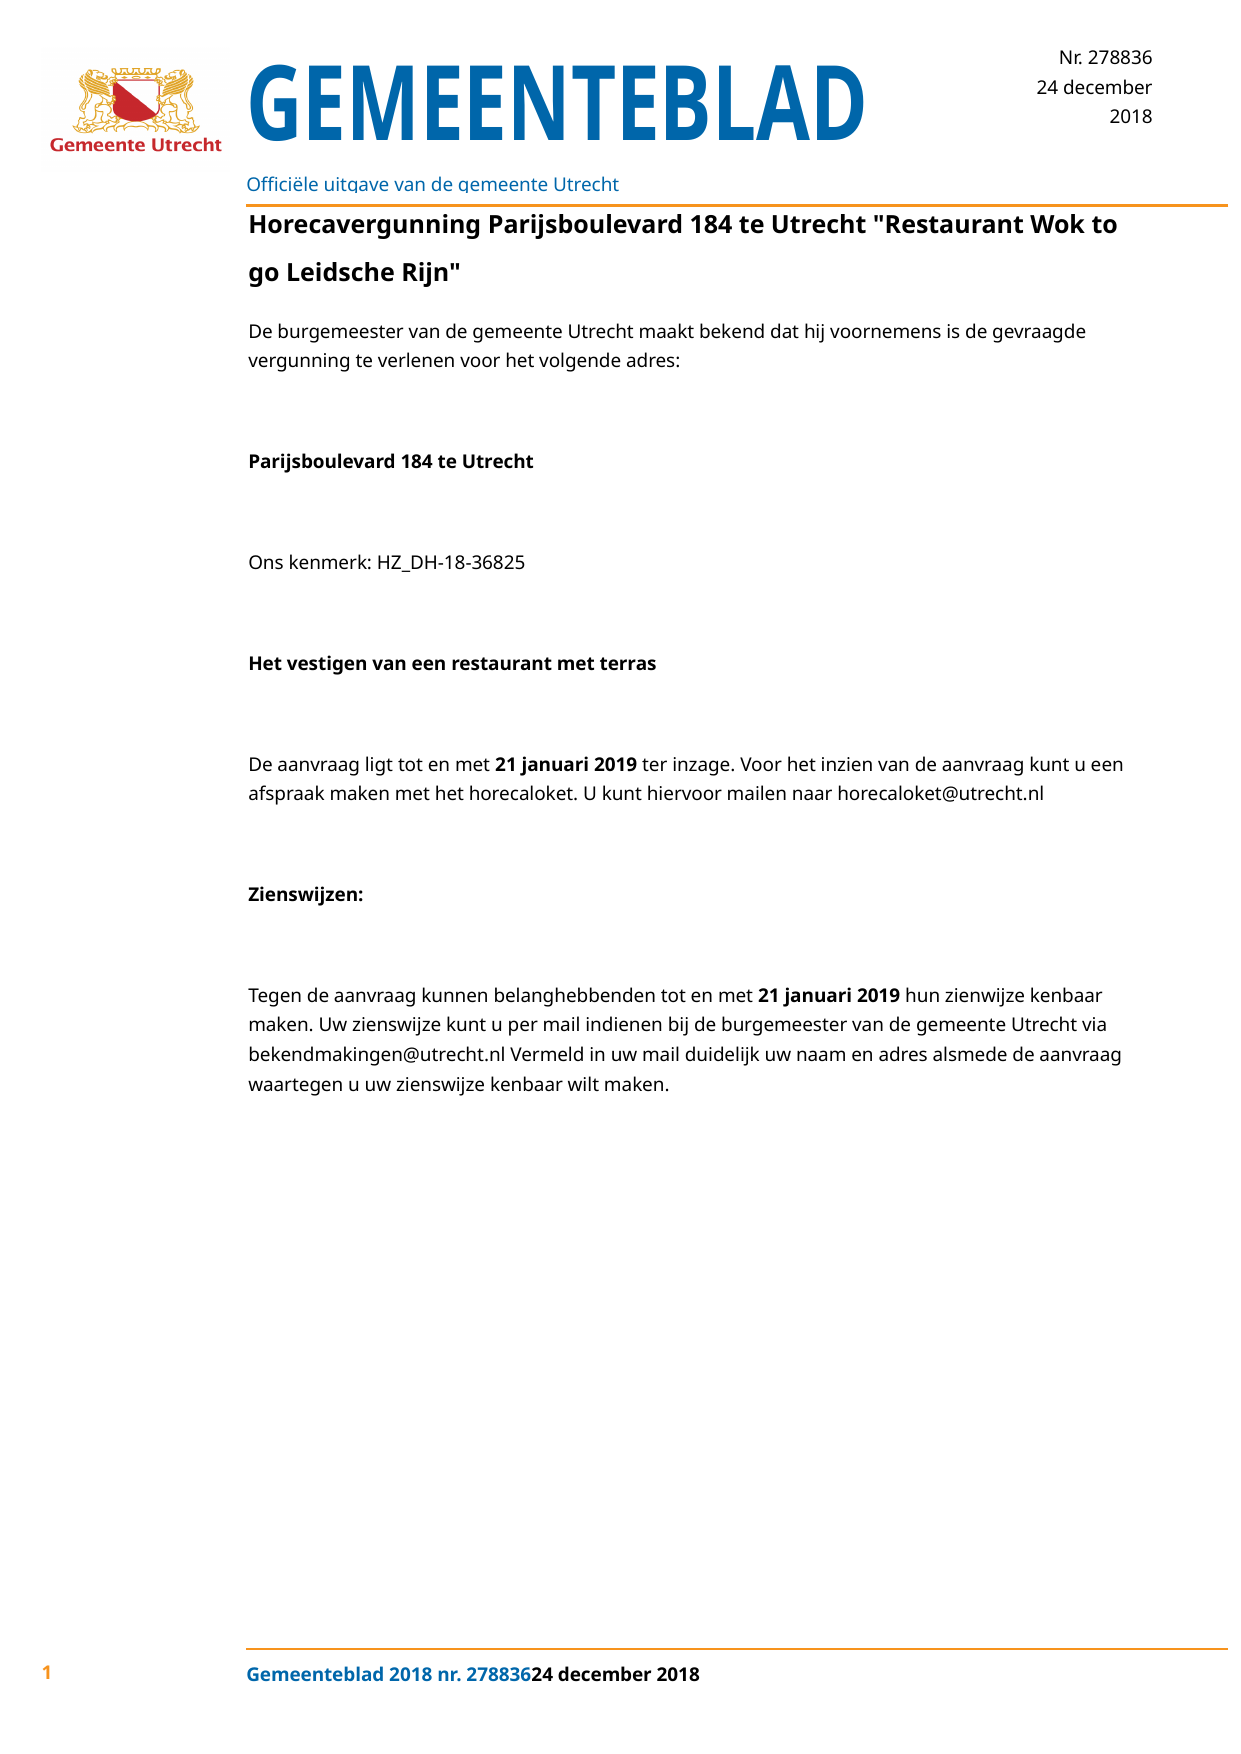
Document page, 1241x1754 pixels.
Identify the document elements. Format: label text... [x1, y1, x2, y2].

picture [41, 47, 231, 172]
text Ons kenmerk: HZ_DH-18-36825 [248, 549, 1152, 575]
text De aanvraag ligt tot en met 21 januari 2019 ter inzage. Voor het inzien van de aanvraag kunt u een afspraak maken met het horecaloket. U kunt hiervoor mailen naar horecaloket@utrecht.nl [248, 751, 1152, 806]
text De burgemeester van de gemeente Utrecht maakt bekend dat hij voornemens is de gevraagde vergunning te verlenen voor het volgende adres: [248, 318, 1152, 373]
text Parijsboulevard 184 te Utrecht [248, 448, 1152, 474]
text Horecavergunning Parijsboulevard 184 te Utrecht "Restaurant Wok to go Leidsche Rijn" [248, 207, 1152, 288]
text Tegen de aanvraag kunnen belanghebbenden tot en met 21 januari 2019 hun zienwijze kenbaar maken. Uw zienswijze kunt u per mail indienen bij de burgemeester van de gemeente Utrecht via bekendmakingen@utrecht.nl Vermeld in uw mail duidelijk uw naam en adres alsmede de aanvraag waartegen u uw zienswijze kenbaar wilt maken. [248, 982, 1152, 1097]
text Het vestigen van een restaurant met terras [248, 650, 1152, 676]
text Zienswijzen: [248, 881, 1152, 907]
